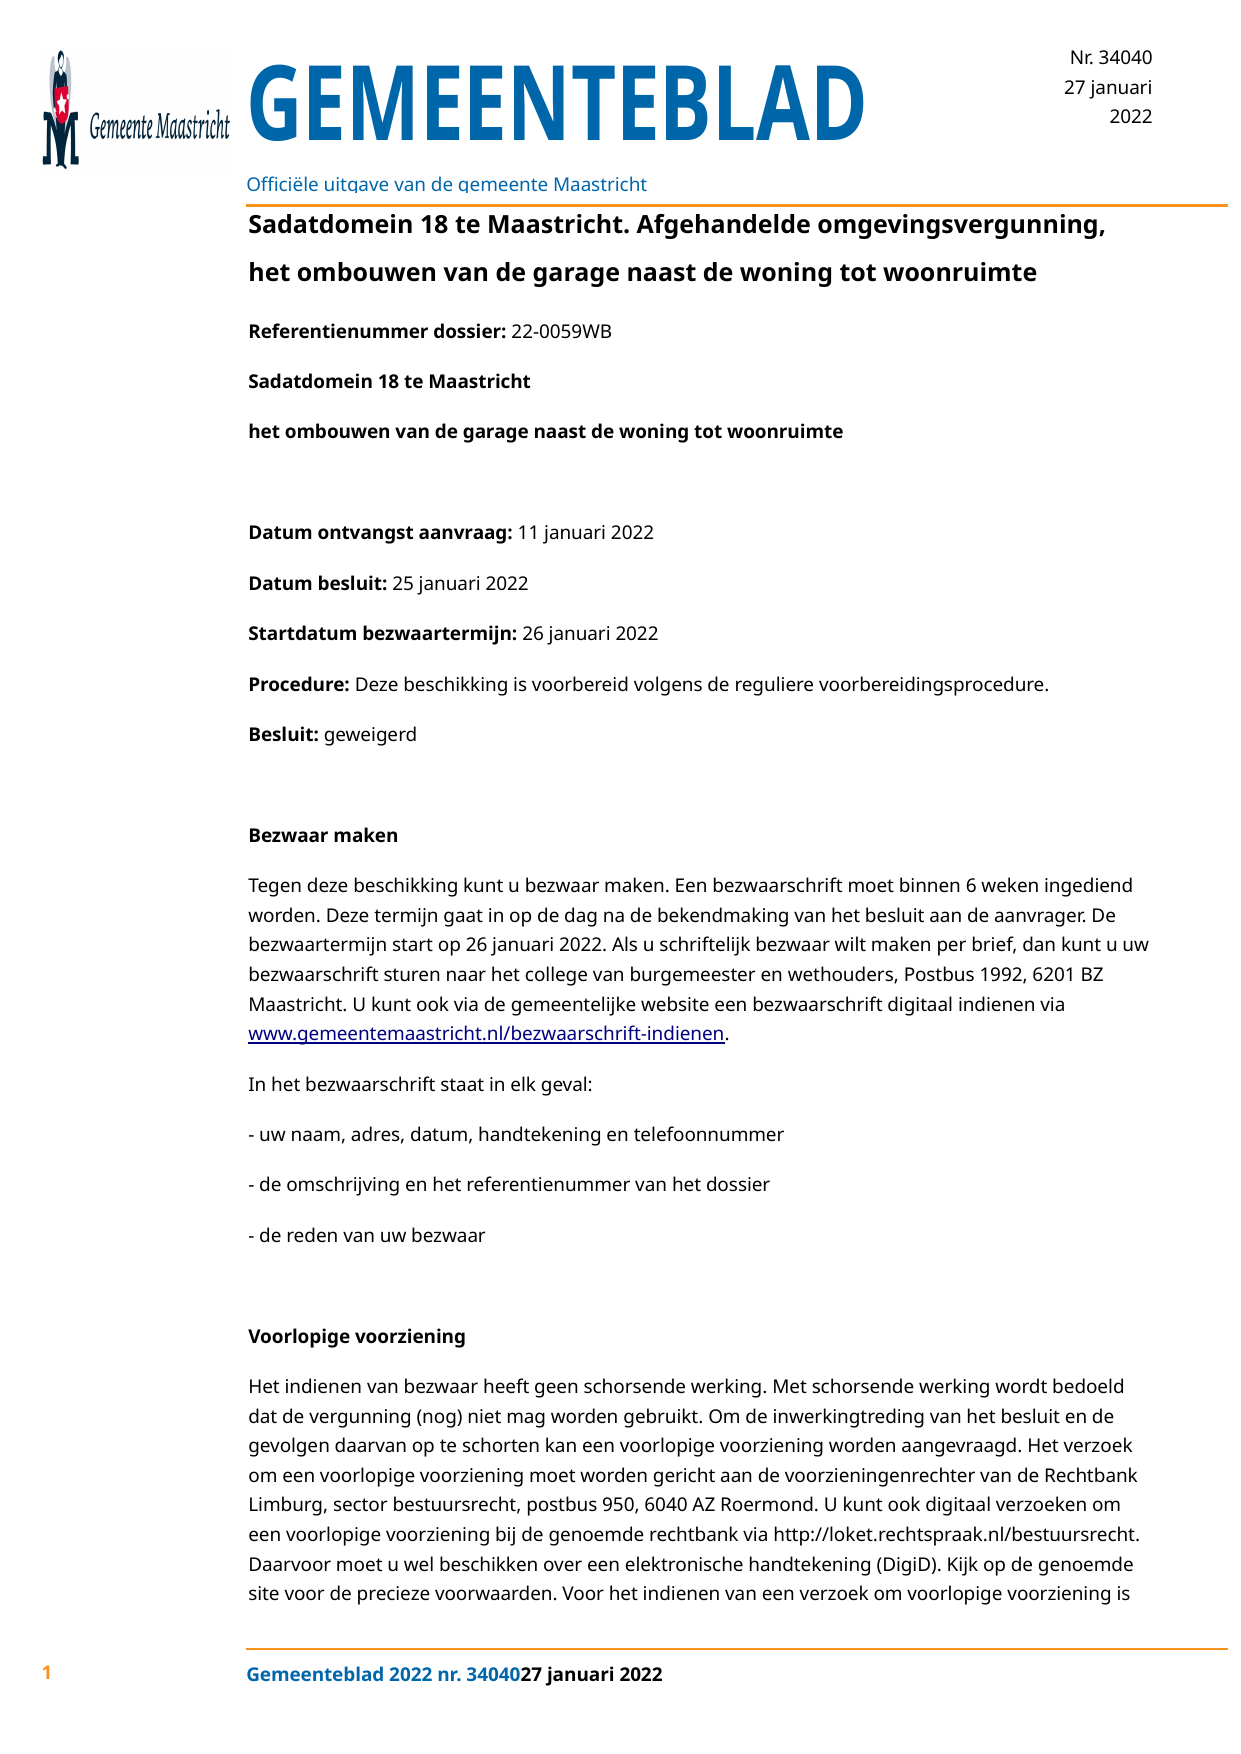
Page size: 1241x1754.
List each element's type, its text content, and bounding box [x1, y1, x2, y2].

text - uw naam, adres, datum, handtekening en telefoonnummer [248, 1121, 1152, 1147]
text Bezwaar maken [248, 822, 1152, 848]
text Sadatdomein 18 te Maastricht. Afgehandelde omgevingsvergunning, het ombouwen van de garage naast de woning tot woonruimte [248, 207, 1152, 288]
text Datum ontvangst aanvraag: 11 januari 2022 [248, 519, 1152, 545]
text het ombouwen van de garage naast de woning tot woonruimte [248, 419, 1152, 444]
text - de omschrijving en het referentienummer van het dossier [248, 1172, 1152, 1197]
text Het indienen van bezwaar heeft geen schorsende werking. Met schorsende werking wordt bedoeld dat de vergunning (nog) niet mag worden gebruikt. Om de inwerkingtreding van het besluit en de gevolgen daarvan op te schorten kan een voorlopige voorziening worden aangevraagd. Het verzoek om een voorlopige voorziening moet worden gericht aan de voorzieningenrechter van de Rechtbank Limburg, sector bestuursrecht, postbus 950, 6040 AZ Roermond. U kunt ook digitaal verzoeken om een voorlopige voorziening bij de genoemde rechtbank via http://loket.rechtspraak.nl/bestuursrecht. Daarvoor moet u wel beschikken over een elektronische handtekening (DigiD). Kijk op de genoemde site voor de precieze voorwaarden. Voor het indienen van een verzoek om voorlopige voorziening is [248, 1373, 1152, 1606]
text In het bezwaarschrift staat in elk geval: [248, 1071, 1152, 1097]
text Tegen deze beschikking kunt u bezwaar maken. Een bezwaarschrift moet binnen 6 weken ingediend worden. Deze termijn gaat in op de dag na de bekendmaking van het besluit aan de aanvrager. De bezwaartermijn start op 26 januari 2022. Als u schriftelijk bezwaar wilt maken per brief, dan kunt u uw bezwaarschrift sturen naar het college van burgemeester en wethouders, Postbus 1992, 6201 BZ Maastricht. U kunt ook via de gemeentelijke website een bezwaarschrift digitaal indienen via www.gemeentemaastricht.nl/bezwaarschrift-indienen. [248, 872, 1152, 1046]
text Procedure: Deze beschikking is voorbereid volgens de reguliere voorbereidingsprocedure. [248, 671, 1152, 697]
text Voorlopige voorziening [248, 1323, 1152, 1349]
picture [41, 47, 231, 172]
text Startdatum bezwaartermijn: 26 januari 2022 [248, 620, 1152, 646]
text Besluit: geweigerd [248, 721, 1152, 747]
text Datum besluit: 25 januari 2022 [248, 570, 1152, 596]
text - de reden van uw bezwaar [248, 1222, 1152, 1248]
text Sadatdomein 18 te Maastricht [248, 368, 1152, 394]
text Referentienummer dossier: 22-0059WB [248, 318, 1152, 344]
